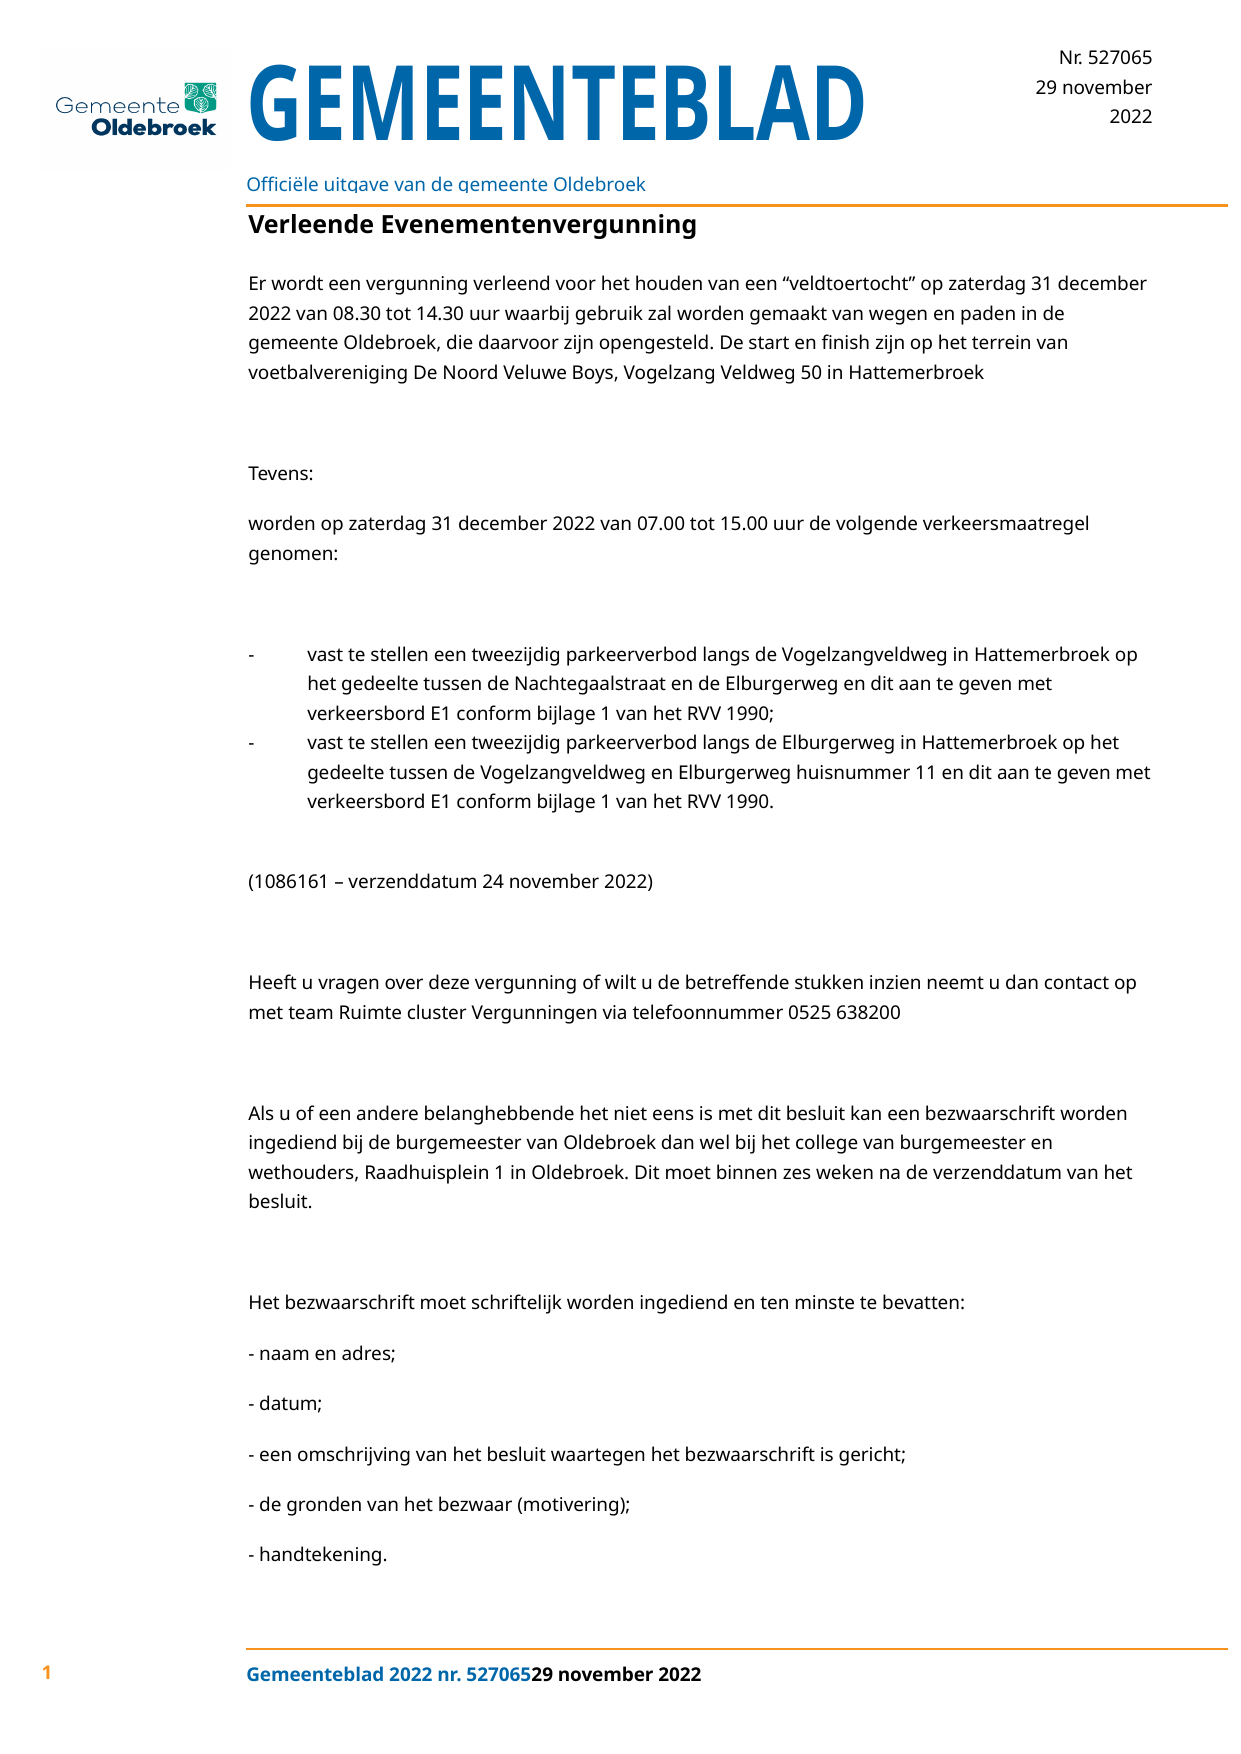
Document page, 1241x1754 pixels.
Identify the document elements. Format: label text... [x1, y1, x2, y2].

text (1086161 – verzenddatum 24 november 2022) [248, 869, 1152, 894]
list vast te stellen een tweezijdig parkeerverbod langs de Elburgerweg in Hattemerbroek op het gedeelte tussen de Vogelzangveldweg en Elburgerweg huisnummer 11 en dit aan te geven met verkeersbord E1 conform bijlage 1 van het RVV 1990. [248, 729, 1152, 814]
picture [41, 47, 231, 172]
text - de gronden van het bezwaar (motivering); [248, 1491, 1152, 1517]
text - een omschrijving van het besluit waartegen het bezwaarschrift is gericht; [248, 1441, 1152, 1466]
text Verleende Evenementenvergunning [248, 207, 1152, 241]
text Heeft u vragen over deze vergunning of wilt u de betreffende stukken inzien neemt u dan contact op met team Ruimte cluster Vergunningen via telefoonnummer 0525 638200 [248, 969, 1152, 1025]
list vast te stellen een tweezijdig parkeerverbod langs de Vogelzangveldweg in Hattemerbroek op het gedeelte tussen de Nachtegaalstraat en de Elburgerweg en dit aan te geven met verkeersbord E1 conform bijlage 1 van het RVV 1990; [248, 641, 1152, 726]
text Er wordt een vergunning verleend voor het houden van een “veldtoertocht” op zaterdag 31 december 2022 van 08.30 tot 14.30 uur waarbij gebruik zal worden gemaakt van wegen en paden in de gemeente Oldebroek, die daarvoor zijn opengesteld. De start en finish zijn op het terrein van voetbalvereniging De Noord Veluwe Boys, Vogelzang Veldweg 50 in Hattemerbroek [248, 270, 1152, 385]
text worden op zaterdag 31 december 2022 van 07.00 tot 15.00 uur de volgende verkeersmaatregel genomen: [248, 510, 1152, 566]
text Tevens: [248, 460, 1152, 486]
text - datum; [248, 1390, 1152, 1416]
text Het bezwaarschrift moet schriftelijk worden ingediend en ten minste te bevatten: [248, 1289, 1152, 1315]
text - handtekening. [248, 1542, 1152, 1567]
text - naam en adres; [248, 1340, 1152, 1366]
text Als u of een andere belanghebbende het niet eens is met dit besluit kan een bezwaarschrift worden ingediend bij de burgemeester van Oldebroek dan wel bij het college van burgemeester en wethouders, Raadhuisplein 1 in Oldebroek. Dit moet binnen zes weken na de verzenddatum van het besluit. [248, 1100, 1152, 1214]
